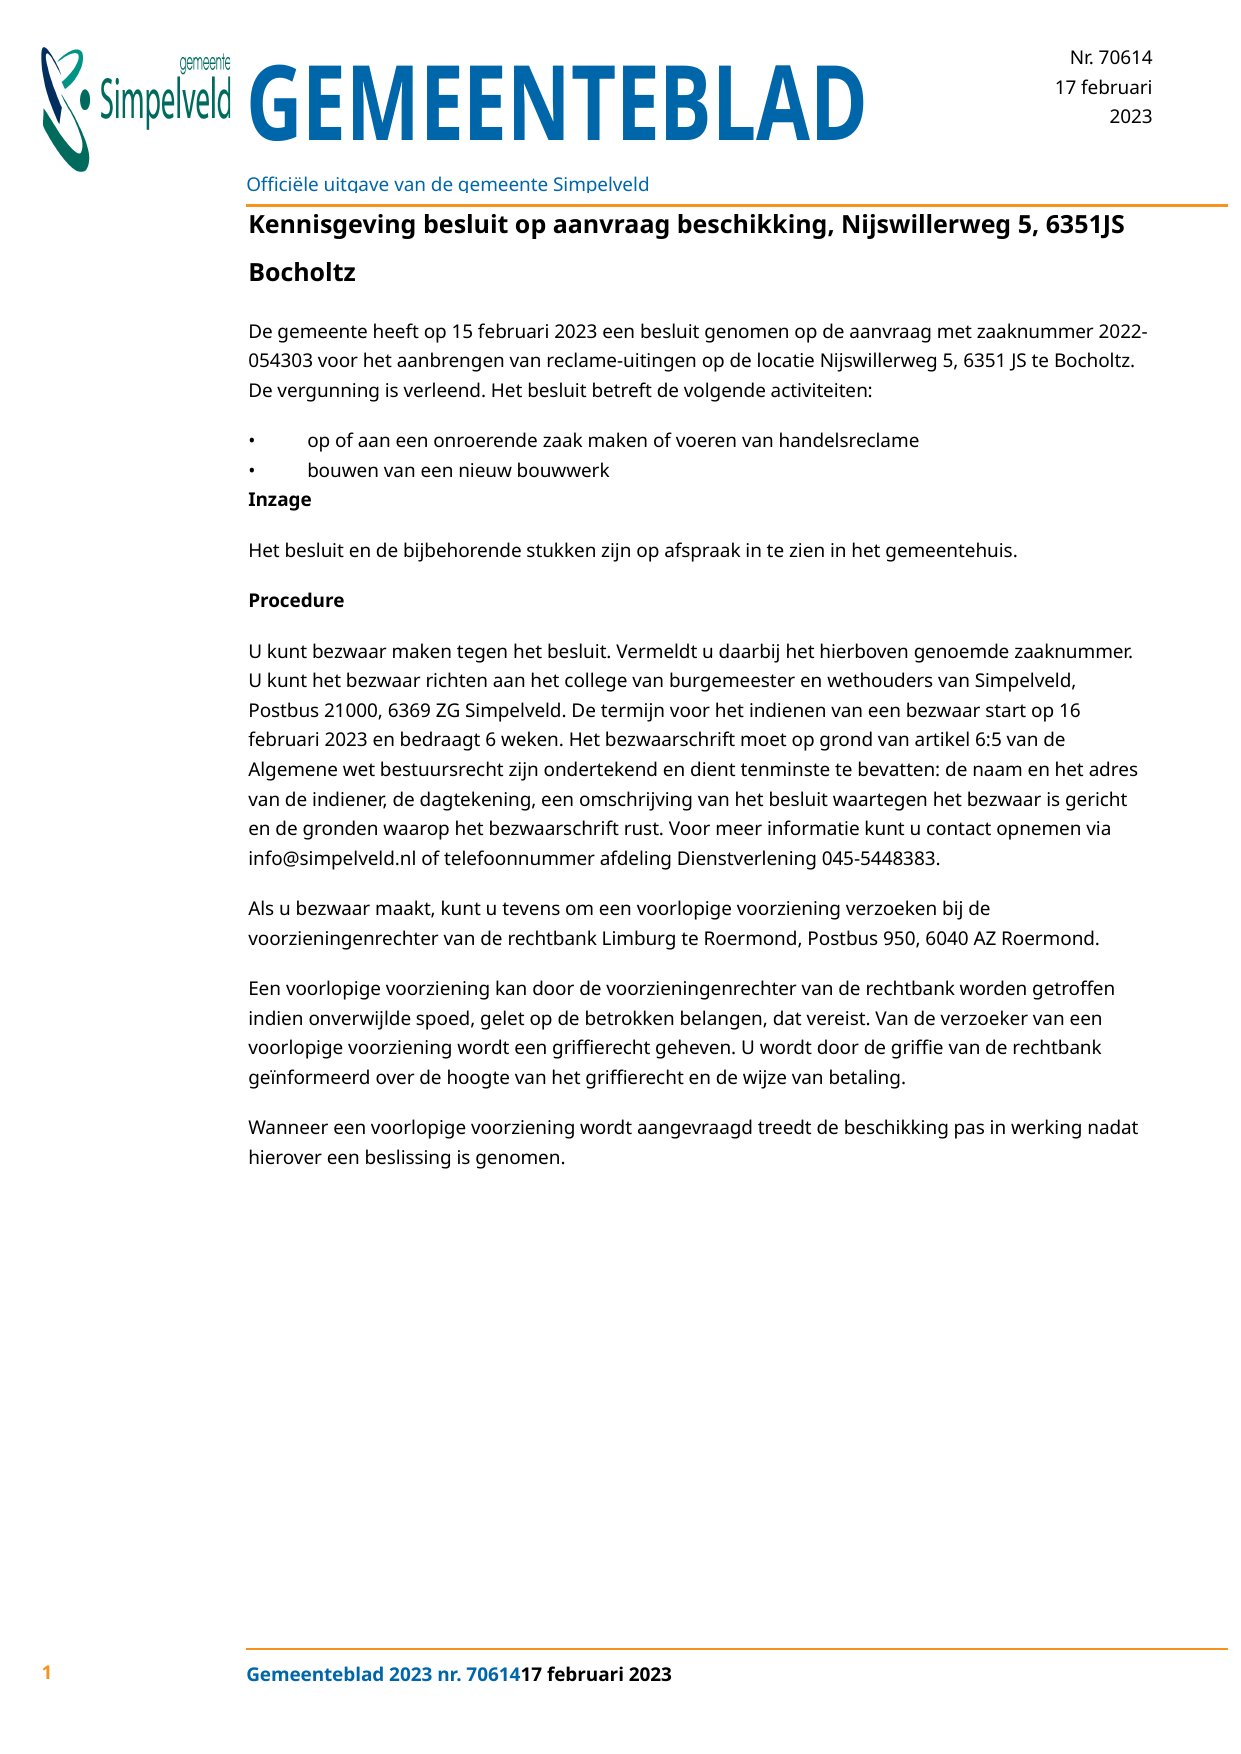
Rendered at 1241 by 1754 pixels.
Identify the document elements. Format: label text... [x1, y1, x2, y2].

text De gemeente heeft op 15 februari 2023 een besluit genomen op de aanvraag met zaaknummer 2022-054303 voor het aanbrengen van reclame-uitingen op de locatie Nijswillerweg 5, 6351 JS te Bocholtz. De vergunning is verleend. Het besluit betreft de volgende activiteiten: [248, 318, 1152, 403]
list bouwen van een nieuw bouwwerk [248, 457, 1152, 483]
list op of aan een onroerende zaak maken of voeren van handelsreclame [248, 427, 1152, 453]
text Een voorlopige voorziening kan door de voorzieningenrechter van de rechtbank worden getroffen indien onverwijlde spoed, gelet op de betrokken belangen, dat vereist. Van de verzoeker van een voorlopige voorziening wordt een griffierecht geheven. U wordt door de griffie van de rechtbank geïnformeerd over de hoogte van het griffierecht en de wijze van betaling. [248, 975, 1152, 1090]
text Als u bezwaar maakt, kunt u tevens om een voorlopige voorziening verzoeken bij de voorzieningenrechter van de rechtbank Limburg te Roermond, Postbus 950, 6040 AZ Roermond. [248, 895, 1152, 951]
text Het besluit en de bijbehorende stukken zijn op afspraak in te zien in het gemeentehuis. [248, 537, 1152, 563]
text Wanneer een voorlopige voorziening wordt aangevraagd treedt de beschikking pas in werking nadat hierover een beslissing is genomen. [248, 1114, 1152, 1170]
picture [41, 47, 231, 172]
text Kennisgeving besluit op aanvraag beschikking, Nijswillerweg 5, 6351JS Bocholtz [248, 207, 1152, 288]
text Procedure [248, 587, 1152, 613]
text Inzage [248, 487, 1152, 512]
text U kunt bezwaar maken tegen het besluit. Vermeldt u daarbij het hierboven genoemde zaaknummer. U kunt het bezwaar richten aan het college van burgemeester en wethouders van Simpelveld, Postbus 21000, 6369 ZG Simpelveld. De termijn voor het indienen van een bezwaar start op 16 februari 2023 en bedraagt 6 weken. Het bezwaarschrift moet op grond van artikel 6:5 van de Algemene wet bestuursrecht zijn ondertekend en dient tenminste te bevatten: de naam en het adres van de indiener, de dagtekening, een omschrijving van het besluit waartegen het bezwaar is gericht en de gronden waarop het bezwaarschrift rust. Voor meer informatie kunt u contact opnemen via info@simpelveld.nl of telefoonnummer afdeling Dienstverlening 045-5448383. [248, 638, 1152, 871]
